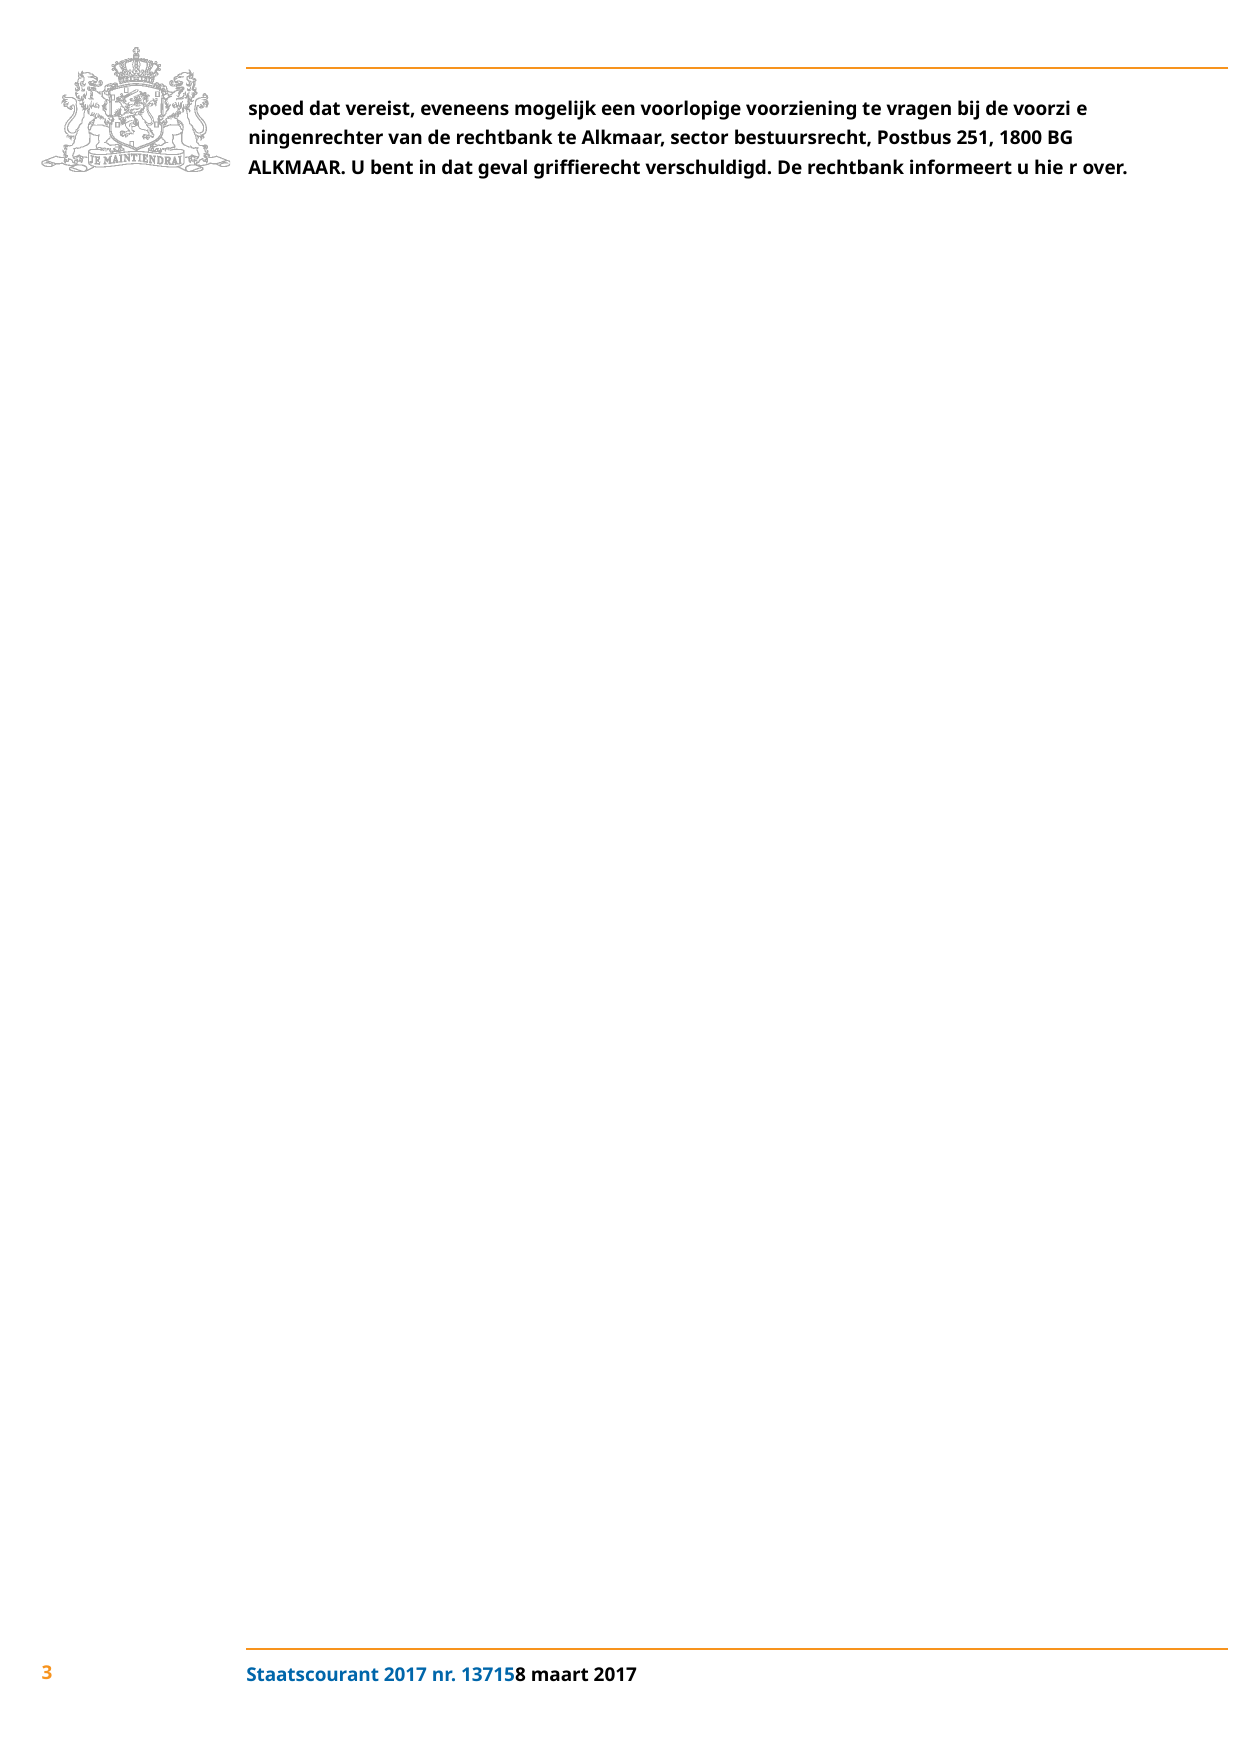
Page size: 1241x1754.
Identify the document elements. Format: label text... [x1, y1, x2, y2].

picture [41, 47, 231, 172]
text spoed dat vereist, eveneens mogelijk een voorlopige voorziening te vragen bij de voorzi e ningenrechter van de rechtbank te Alkmaar, sector bestuursrecht, Postbus 251, 1800 BG ALKMAAR. U bent in dat geval griffierecht verschuldigd. De rechtbank informeert u hie r over. [248, 95, 1152, 180]
